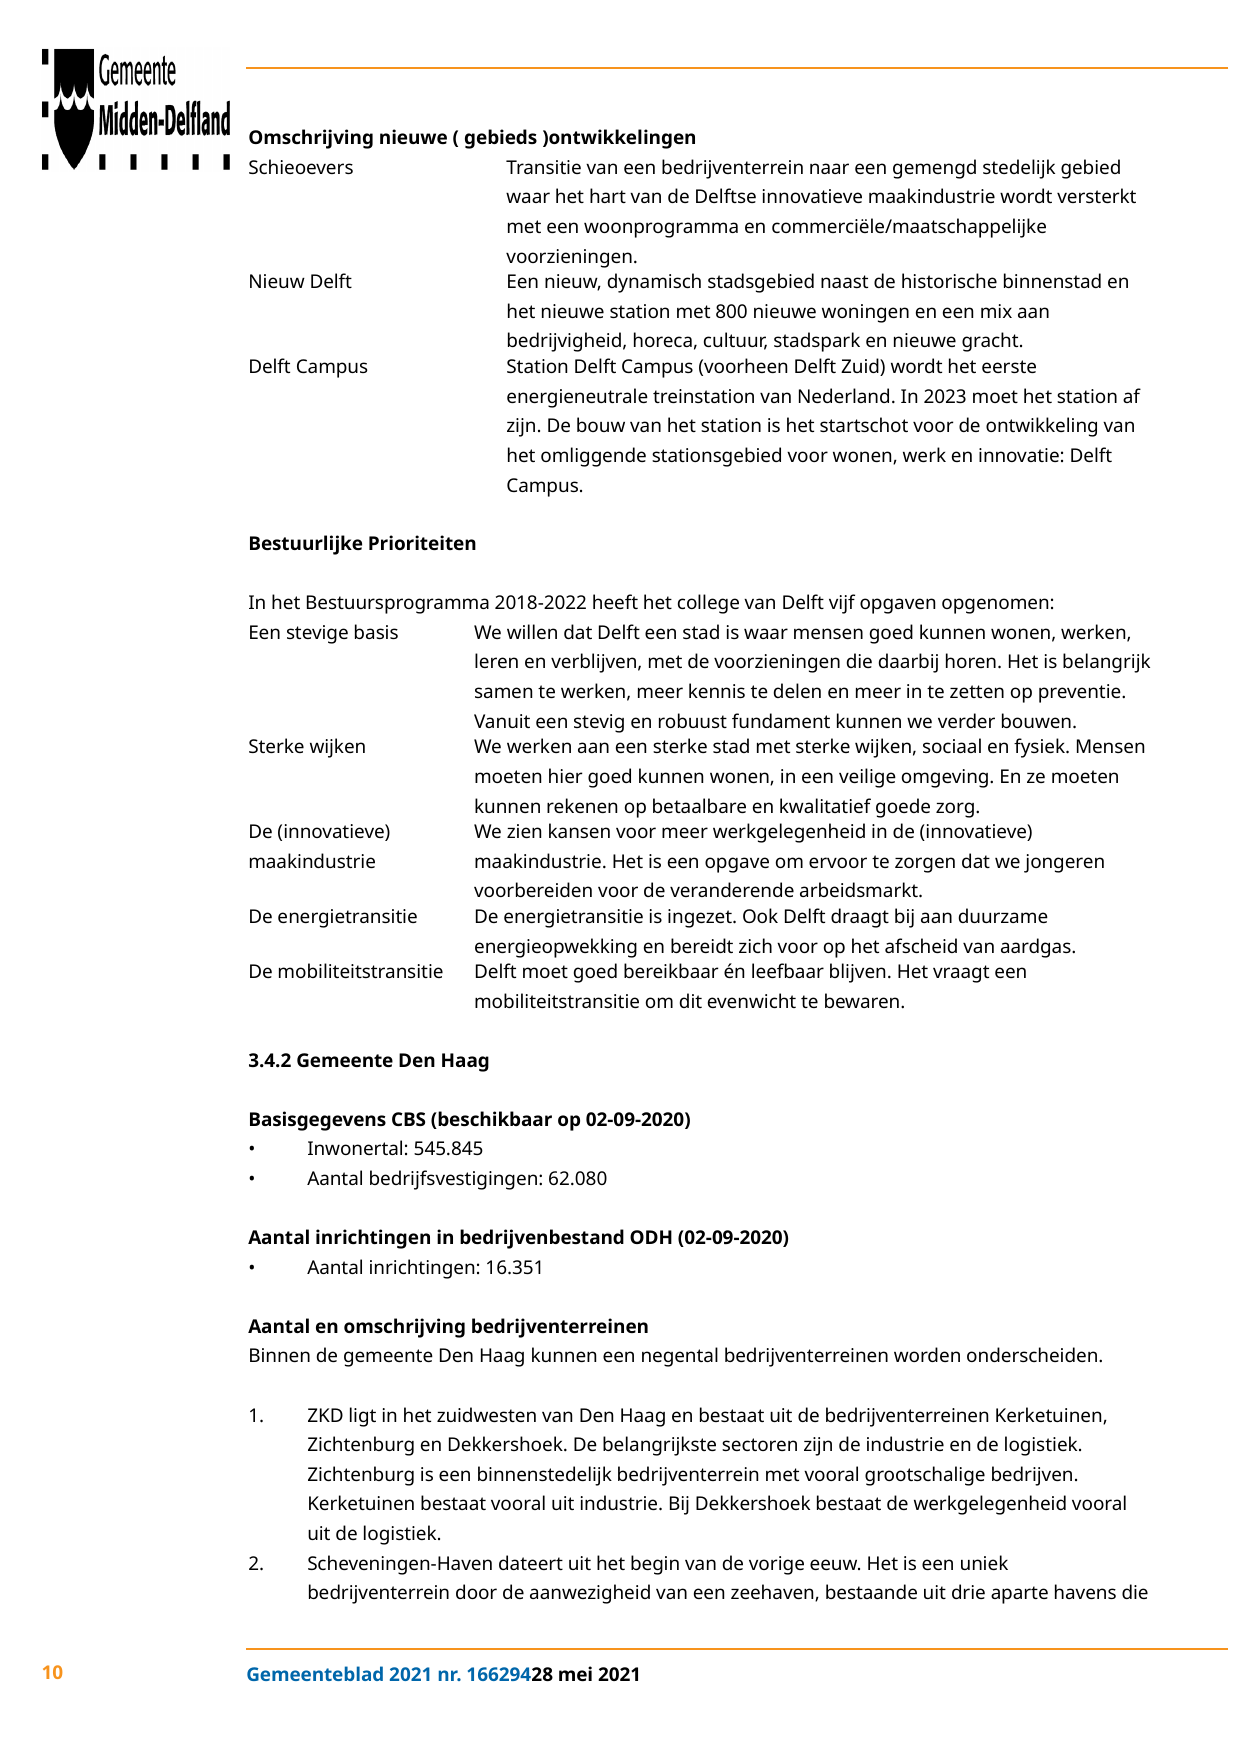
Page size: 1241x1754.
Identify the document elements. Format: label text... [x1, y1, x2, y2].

table_cell We zien kansen voor meer werkgelegenheid in de (innovatieve) maakindustrie. Het is een opgave om ervoor te zorgen dat we jongeren voorbereiden voor de veranderende arbeidsmarkt. [474, 819, 1152, 903]
list Scheveningen-Haven dateert uit het begin van de vorige eeuw. Het is een uniek bedrijventerrein door de aanwezigheid van een zeehaven, bestaande uit drie aparte havens die [248, 1550, 1152, 1605]
text 3.4.2 Gemeente Den Haag [248, 1047, 1152, 1073]
list Aantal bedrijfsvestigingen: 62.080 [248, 1165, 1152, 1191]
table_header Schieoevers [248, 154, 506, 268]
text Basisgegevens CBS (beschikbaar op 02-09-2020) [248, 1106, 1152, 1132]
table_header Transitie van een bedrijventerrein naar een gemengd stedelijk gebied waar het hart van de Delftse innovatieve maakindustrie wordt versterkt met een woonprogramma en commerciële/maatschappelijke voorzieningen. [506, 154, 1152, 268]
table_cell Delft moet goed bereikbaar én leefbaar blijven. Het vraagt een mobiliteitstransitie om dit evenwicht te bewaren. [474, 959, 1152, 1014]
table_cell Een nieuw, dynamisch stadsgebied naast de historische binnenstad en het nieuwe station met 800 nieuwe woningen en een mix aan bedrijvigheid, horeca, cultuur, stadspark en nieuwe gracht. [506, 269, 1152, 353]
text Bestuurlijke Prioriteiten [248, 530, 1152, 556]
table_cell Nieuw Delft [248, 269, 506, 353]
table_cell Sterke wijken [248, 734, 474, 818]
text Binnen de gemeente Den Haag kunnen een negental bedrijventerreinen worden onderscheiden. [248, 1343, 1152, 1368]
text Omschrijving nieuwe ( gebieds )ontwikkelingen [248, 124, 1152, 150]
table_header Een stevige basis [248, 619, 474, 734]
table_cell De energietransitie [248, 904, 474, 959]
table_cell Station Delft Campus (voorheen Delft Zuid) wordt het eerste energieneutrale treinstation van Nederland. In 2023 moet het station af zijn. De bouw van het station is het startschot voor de ontwikkeling van het omliggende stationsgebied voor wonen, werk en innovatie: Delft Campus. [506, 354, 1152, 497]
table_cell De (innovatieve) maakindustrie [248, 819, 474, 903]
list ZKD ligt in het zuidwesten van Den Haag en bestaat uit de bedrijventerreinen Kerketuinen, Zichtenburg en Dekkershoek. De belangrijkste sectoren zijn de industrie en de logistiek. Zichtenburg is een binnenstedelijk bedrijventerrein met vooral grootschalige bedrijven. Kerketuinen bestaat vooral uit industrie. Bij Dekkershoek bestaat de werkgelegenheid vooral uit de logistiek. [248, 1402, 1152, 1546]
table_cell De energietransitie is ingezet. Ook Delft draagt bij aan duurzame energieopwekking en bereidt zich voor op het afscheid van aardgas. [474, 904, 1152, 959]
text Aantal en omschrijving bedrijventerreinen [248, 1313, 1152, 1339]
picture [41, 47, 231, 172]
table_cell We werken aan een sterke stad met sterke wijken, sociaal en fysiek. Mensen moeten hier goed kunnen wonen, in een veilige omgeving. En ze moeten kunnen rekenen op betaalbare en kwalitatief goede zorg. [474, 734, 1152, 818]
table_cell Delft Campus [248, 354, 506, 497]
table_cell De mobiliteitstransitie [248, 959, 474, 1014]
text In het Bestuursprogramma 2018-2022 heeft het college van Delft vijf opgaven opgenomen: [248, 589, 1152, 615]
text Aantal inrichtingen in bedrijvenbestand ODH (02-09-2020) [248, 1224, 1152, 1250]
list Aantal inrichtingen: 16.351 [248, 1254, 1152, 1280]
list Inwonertal: 545.845 [248, 1136, 1152, 1161]
table_header We willen dat Delft een stad is waar mensen goed kunnen wonen, werken, leren en verblijven, met de voorzieningen die daarbij horen. Het is belangrijk samen te werken, meer kennis te delen en meer in te zetten op preventie. Vanuit een stevig en robuust fundament kunnen we verder bouwen. [474, 619, 1152, 734]
